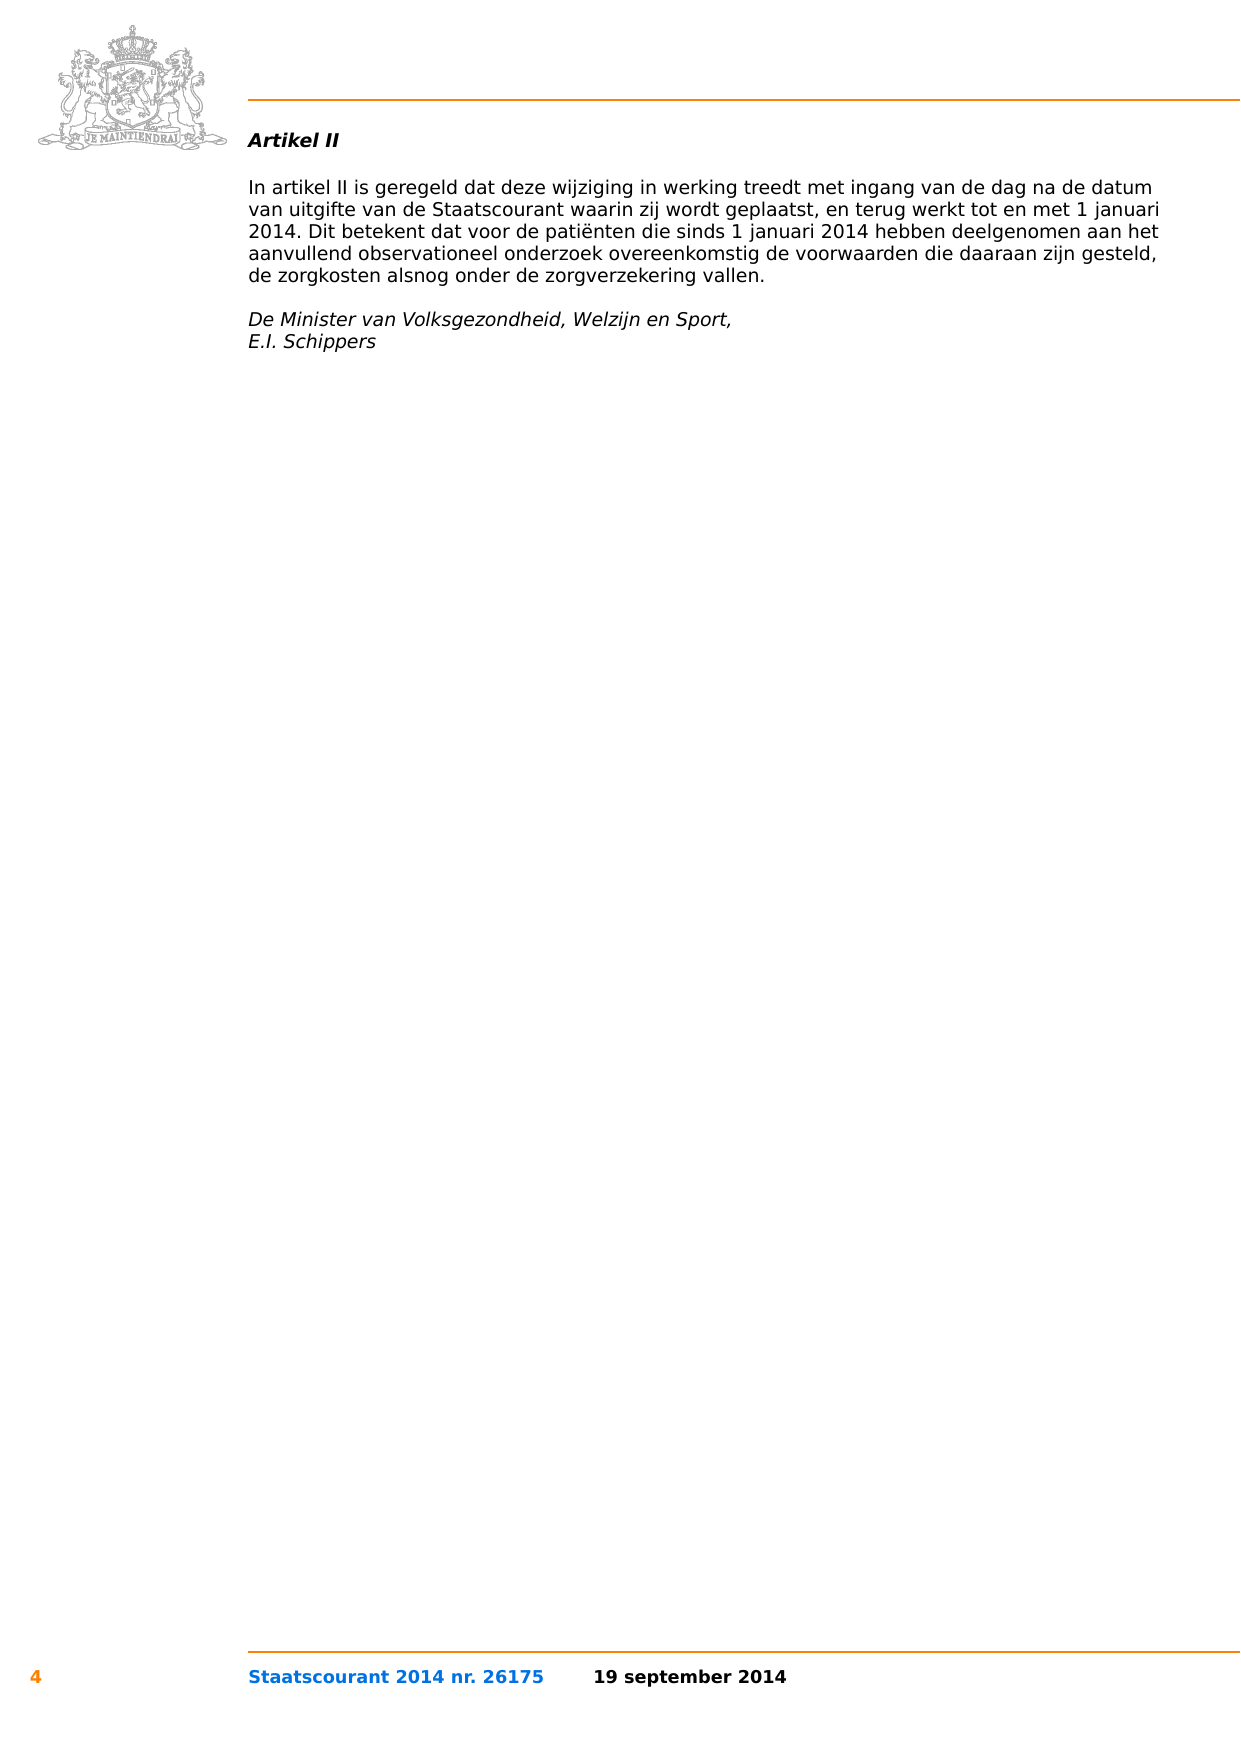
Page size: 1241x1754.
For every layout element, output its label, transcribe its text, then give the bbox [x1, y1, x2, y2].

subtitle Artikel II [248, 130, 1163, 152]
text De Minister van Volksgezondheid, Welzijn en Sport, E.I. Schippers [248, 309, 1163, 353]
text In artikel II is geregeld dat deze wijziging in werking treedt met ingang van de dag na de datum van uitgifte van de Staatscourant waarin zij wordt geplaatst, en terug werkt tot en met 1 januari 2014. Dit betekent dat voor de patiënten die sinds 1 januari 2014 hebben deelgenomen aan het aanvullend observationeel onderzoek overeenkomstig de voorwaarden die daaraan zijn gesteld, de zorgkosten alsnog onder de zorgverzekering vallen. [248, 177, 1163, 287]
picture [38, 25, 227, 150]
